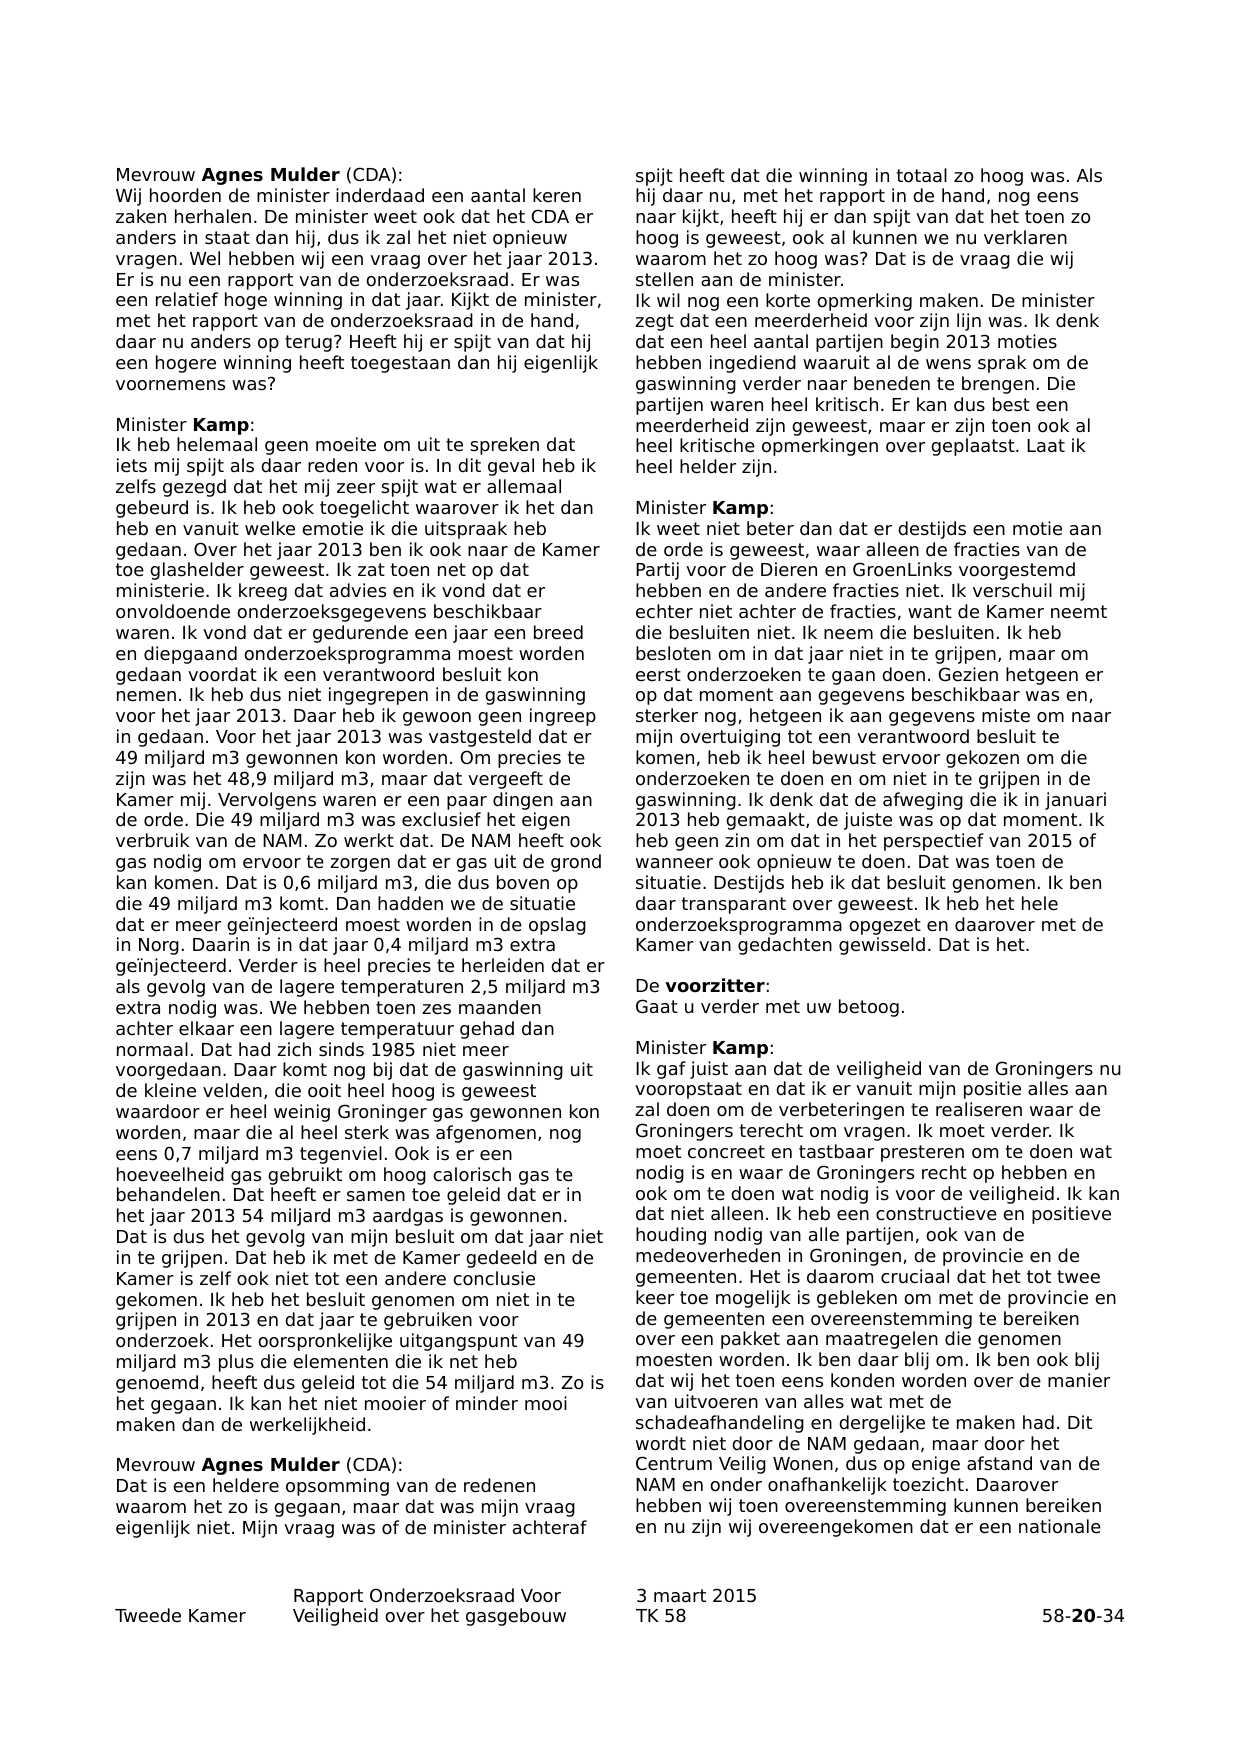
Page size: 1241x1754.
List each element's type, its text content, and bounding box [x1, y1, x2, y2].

text Ik heb helemaal geen moeite om uit te spreken dat iets mij spijt als daar reden voor is. In dit geval heb ik zelfs gezegd dat het mij zeer spijt wat er allemaal gebeurd is. Ik heb ook toegelicht waarover ik het dan heb en vanuit welke emotie ik die uitspraak heb gedaan. Over het jaar 2013 ben ik ook naar de Kamer toe glashelder geweest. Ik zat toen net op dat ministerie. Ik kreeg dat advies en ik vond dat er onvoldoende onderzoeksgegevens beschikbaar waren. Ik vond dat er gedurende een jaar een breed en diepgaand onderzoeksprogramma moest worden gedaan voordat ik een verantwoord besluit kon nemen. Ik heb dus niet ingegrepen in de gaswinning voor het jaar 2013. Daar heb ik gewoon geen ingreep in gedaan. Voor het jaar 2013 was vastgesteld dat er 49 miljard m3 gewonnen kon worden. Om precies te zijn was het 48,9 miljard m3, maar dat vergeeft de Kamer mij. Vervolgens waren er een paar dingen aan de orde. Die 49 miljard m3 was exclusief het eigen verbruik van de NAM. Zo werkt dat. De NAM heeft ook gas nodig om ervoor te zorgen dat er gas uit de grond kan komen. Dat is 0,6 miljard m3, die dus boven op die 49 miljard m3 komt. Dan hadden we de situatie dat er meer geïnjecteerd moest worden in de opslag in Norg. Daarin is in dat jaar 0,4 miljard m3 extra geïnjecteerd. Verder is heel precies te herleiden dat er als gevolg van de lagere temperaturen 2,5 miljard m3 extra nodig was. We hebben toen zes maanden achter elkaar een lagere temperatuur gehad dan normaal. Dat had zich sinds 1985 niet meer voorgedaan. Daar komt nog bij dat de gaswinning uit de kleine velden, die ooit heel hoog is geweest waardoor er heel weinig Groninger gas gewonnen kon worden, maar die al heel sterk was afgenomen, nog eens 0,7 miljard m3 tegenviel. Ook is er een hoeveelheid gas gebruikt om hoog calorisch gas te behandelen. Dat heeft er samen toe geleid dat er in het jaar 2013 54 miljard m3 aardgas is gewonnen. Dat is dus het gevolg van mijn besluit om dat jaar niet in te grijpen. Dat heb ik met de Kamer gedeeld en de Kamer is zelf ook niet tot een andere conclusie gekomen. Ik heb het besluit genomen om niet in te grijpen in 2013 en dat jaar te gebruiken voor onderzoek. Het oorspronkelijke uitgangspunt van 49 miljard m3 plus die elementen die ik net heb genoemd, heeft dus geleid tot die 54 miljard m3. Zo is het gegaan. Ik kan het niet mooier of minder mooi maken dan de werkelijkheid. [115, 435, 605, 1435]
text Dat is een heldere opsomming van de redenen waarom het zo is gegaan, maar dat was mijn vraag eigenlijk niet. Mijn vraag was of de minister achteraf [115, 1476, 605, 1538]
text Gaat u verder met uw betoog. [635, 997, 1125, 1018]
text De voorzitter: [635, 976, 1125, 997]
text Mevrouw Agnes Mulder (CDA): [115, 1455, 605, 1476]
text Ik gaf juist aan dat de veiligheid van de Groningers nu vooropstaat en dat ik er vanuit mijn positie alles aan zal doen om de verbeteringen te realiseren waar de Groningers terecht om vragen. Ik moet verder. Ik moet concreet en tastbaar presteren om te doen wat nodig is en waar de Groningers recht op hebben en ook om te doen wat nodig is voor de veiligheid. Ik kan dat niet alleen. Ik heb een constructieve en positieve houding nodig van alle partijen, ook van de medeoverheden in Groningen, de provincie en de gemeenten. Het is daarom cruciaal dat het tot twee keer toe mogelijk is gebleken om met de provincie en de gemeenten een overeenstemming te bereiken over een pakket aan maatregelen die genomen moesten worden. Ik ben daar blij om. Ik ben ook blij dat wij het toen eens konden worden over de manier van uitvoeren van alles wat met de schadeafhandeling en dergelijke te maken had. Dit wordt niet door de NAM gedaan, maar door het Centrum Veilig Wonen, dus op enige afstand van de NAM en onder onafhankelijk toezicht. Daarover hebben wij toen overeenstemming kunnen bereiken en nu zijn wij overeengekomen dat er een nationale [635, 1058, 1125, 1537]
text Minister Kamp: [635, 1038, 1125, 1058]
text spijt heeft dat die winning in totaal zo hoog was. Als hij daar nu, met het rapport in de hand, nog eens naar kijkt, heeft hij er dan spijt van dat het toen zo hoog is geweest, ook al kunnen we nu verklaren waarom het zo hoog was? Dat is de vraag die wij stellen aan de minister. [635, 165, 1125, 290]
text Ik wil nog een korte opmerking maken. De minister zegt dat een meerderheid voor zijn lijn was. Ik denk dat een heel aantal partijen begin 2013 moties hebben ingediend waaruit al de wens sprak om de gaswinning verder naar beneden te brengen. Die partijen waren heel kritisch. Er kan dus best een meerderheid zijn geweest, maar er zijn toen ook al heel kritische opmerkingen over geplaatst. Laat ik heel helder zijn. [635, 290, 1125, 478]
text Minister Kamp: [115, 414, 605, 435]
text Ik weet niet beter dan dat er destijds een motie aan de orde is geweest, waar alleen de fracties van de Partij voor de Dieren en GroenLinks voorgestemd hebben en de andere fracties niet. Ik verschuil mij echter niet achter de fracties, want de Kamer neemt die besluiten niet. Ik neem die besluiten. Ik heb besloten om in dat jaar niet in te grijpen, maar om eerst onderzoeken te gaan doen. Gezien hetgeen er op dat moment aan gegevens beschikbaar was en, sterker nog, hetgeen ik aan gegevens miste om naar mijn overtuiging tot een verantwoord besluit te komen, heb ik heel bewust ervoor gekozen om die onderzoeken te doen en om niet in te grijpen in de gaswinning. Ik denk dat de afweging die ik in januari 2013 heb gemaakt, de juiste was op dat moment. Ik heb geen zin om dat in het perspectief van 2015 of wanneer ook opnieuw te doen. Dat was toen de situatie. Destijds heb ik dat besluit genomen. Ik ben daar transparant over geweest. Ik heb het hele onderzoeksprogramma opgezet en daarover met de Kamer van gedachten gewisseld. Dat is het. [635, 518, 1125, 956]
text Mevrouw Agnes Mulder (CDA): [115, 165, 605, 186]
text Minister Kamp: [635, 498, 1125, 518]
text Wij hoorden de minister inderdaad een aantal keren zaken herhalen. De minister weet ook dat het CDA er anders in staat dan hij, dus ik zal het niet opnieuw vragen. Wel hebben wij een vraag over het jaar 2013. Er is nu een rapport van de onderzoeksraad. Er was een relatief hoge winning in dat jaar. Kijkt de minister, met het rapport van de onderzoeksraad in de hand, daar nu anders op terug? Heeft hij er spijt van dat hij een hogere winning heeft toegestaan dan hij eigenlijk voornemens was? [115, 186, 605, 394]
